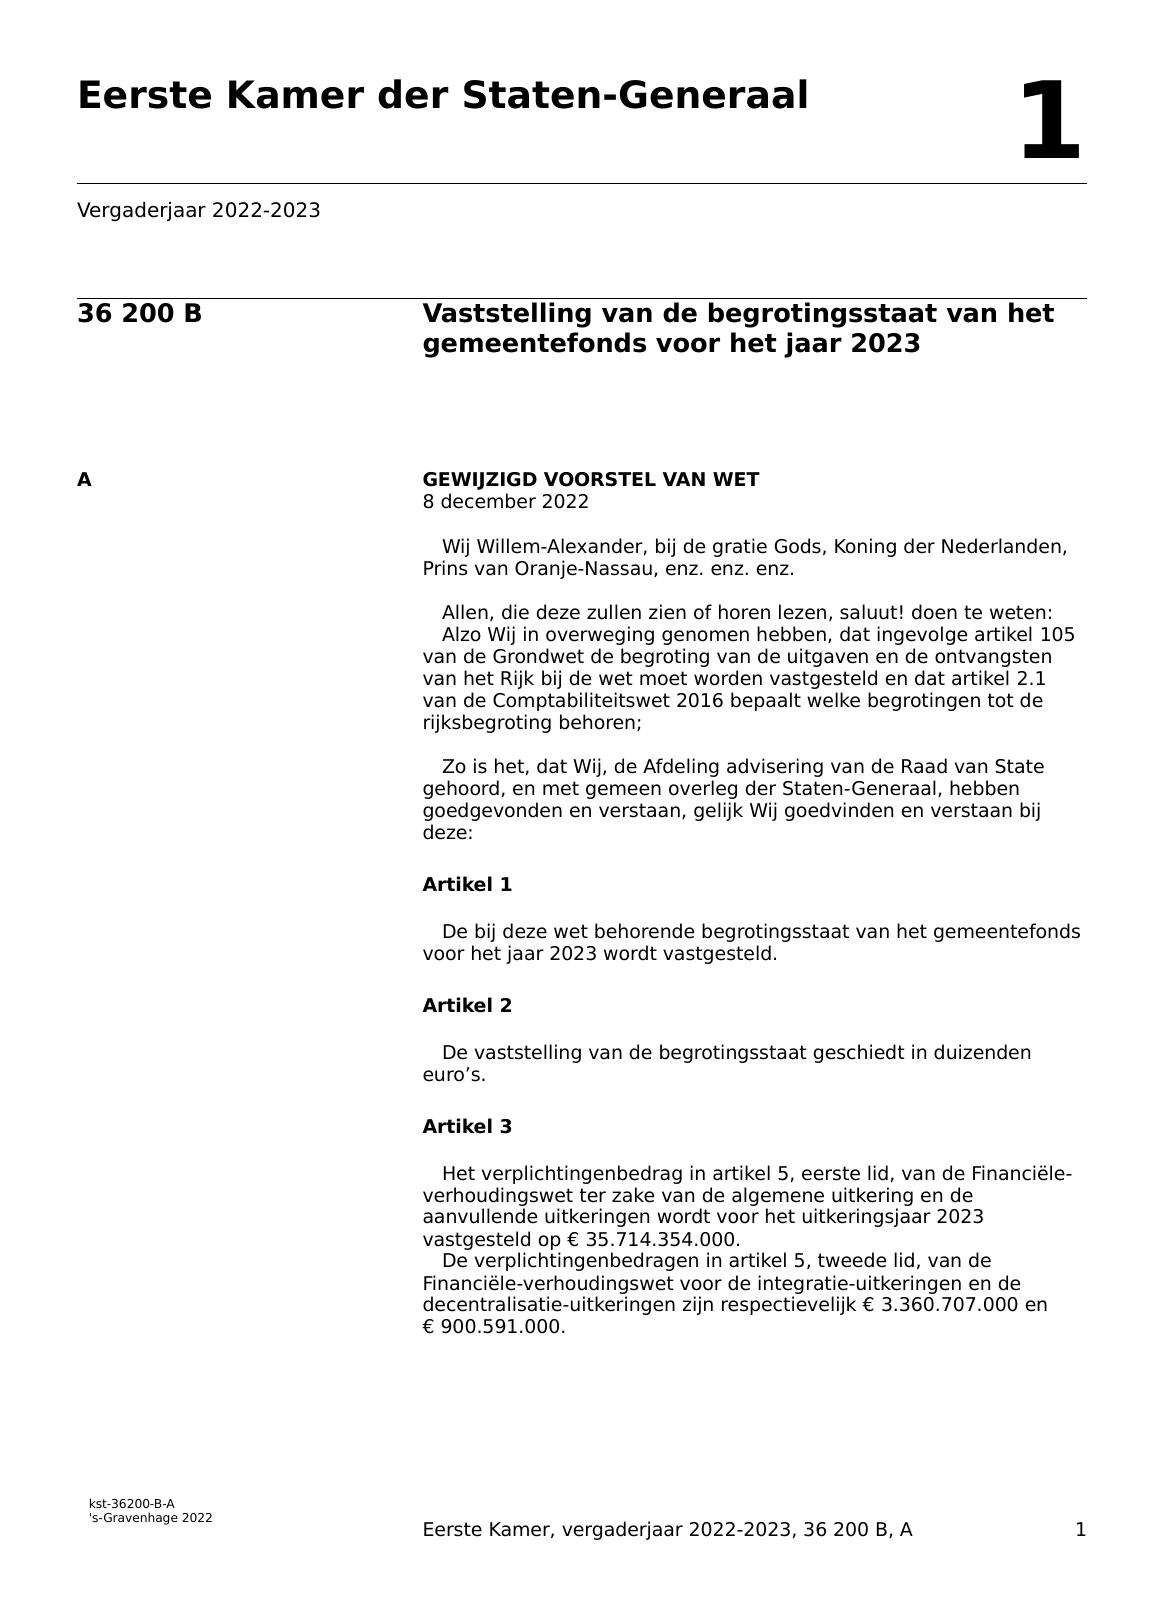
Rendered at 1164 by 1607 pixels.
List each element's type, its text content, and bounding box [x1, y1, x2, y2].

table_cell Vergaderjaar 2022-2023 [77, 184, 1087, 298]
text De vaststelling van de begrotingsstaat geschiedt in duizenden euro’s. [422, 1042, 1087, 1086]
subtitle 36 200 B Vaststelling van de begrotingsstaat van het gemeentefonds voor het jaar 2023 [77, 299, 1087, 358]
table_header Eerste Kamer der Staten-Generaal [77, 59, 886, 183]
text 8 december 2022 [422, 491, 1087, 513]
text kst-36200-B-A [88, 1497, 323, 1511]
subtitle Artikel 1 [422, 874, 1087, 896]
text De bij deze wet behorende begrotingsstaat van het gemeentefonds voor het jaar 2023 wordt vastgesteld. [422, 921, 1087, 964]
text Zo is het, dat Wij, de Afdeling advisering van de Raad van State gehoord, en met gemeen overleg der Staten-Generaal, hebben goedgevonden en verstaan, gelijk Wij goedvinden en verstaan bij deze: [422, 756, 1087, 844]
subtitle Artikel 2 [422, 994, 1087, 1017]
text 's-Gravenhage 2022 [88, 1511, 323, 1525]
text Allen, die deze zullen zien of horen lezen, saluut! doen te weten: [422, 602, 1087, 624]
subtitle Artikel 3 [422, 1116, 1087, 1137]
text Het verplichtingenbedrag in artikel 5, eerste lid, van de Financiële-verhoudingswet ter zake van de algemene uitkering en de aanvullende uitkeringen wordt voor het uitkeringsjaar 2023 vastgesteld op € 35.714.354.000. [422, 1162, 1087, 1250]
text De verplichtingenbedragen in artikel 5, tweede lid, van de Financiële-verhoudingswet voor de integratie-uitkeringen en de decentralisatie-uitkeringen zijn respectievelijk € 3.360.707.000 en € 900.591.000. [422, 1250, 1087, 1338]
text Wij Willem-Alexander, bij de gratie Gods, Koning der Nederlanden, Prins van Oranje-Nassau, enz. enz. enz. [422, 536, 1087, 579]
subtitle A GEWIJZIGD VOORSTEL VAN WET [77, 469, 1087, 491]
text Alzo Wij in overweging genomen hebben, dat ingevolge artikel 105 van de Grondwet de begroting van de uitgaven en de ontvangsten van het Rijk bij de wet moet worden vastgesteld en dat artikel 2.1 van de Comptabiliteitswet 2016 bepaalt welke begrotingen tot de rijksbegroting behoren; [422, 624, 1087, 733]
table_header 1 [886, 59, 1087, 183]
